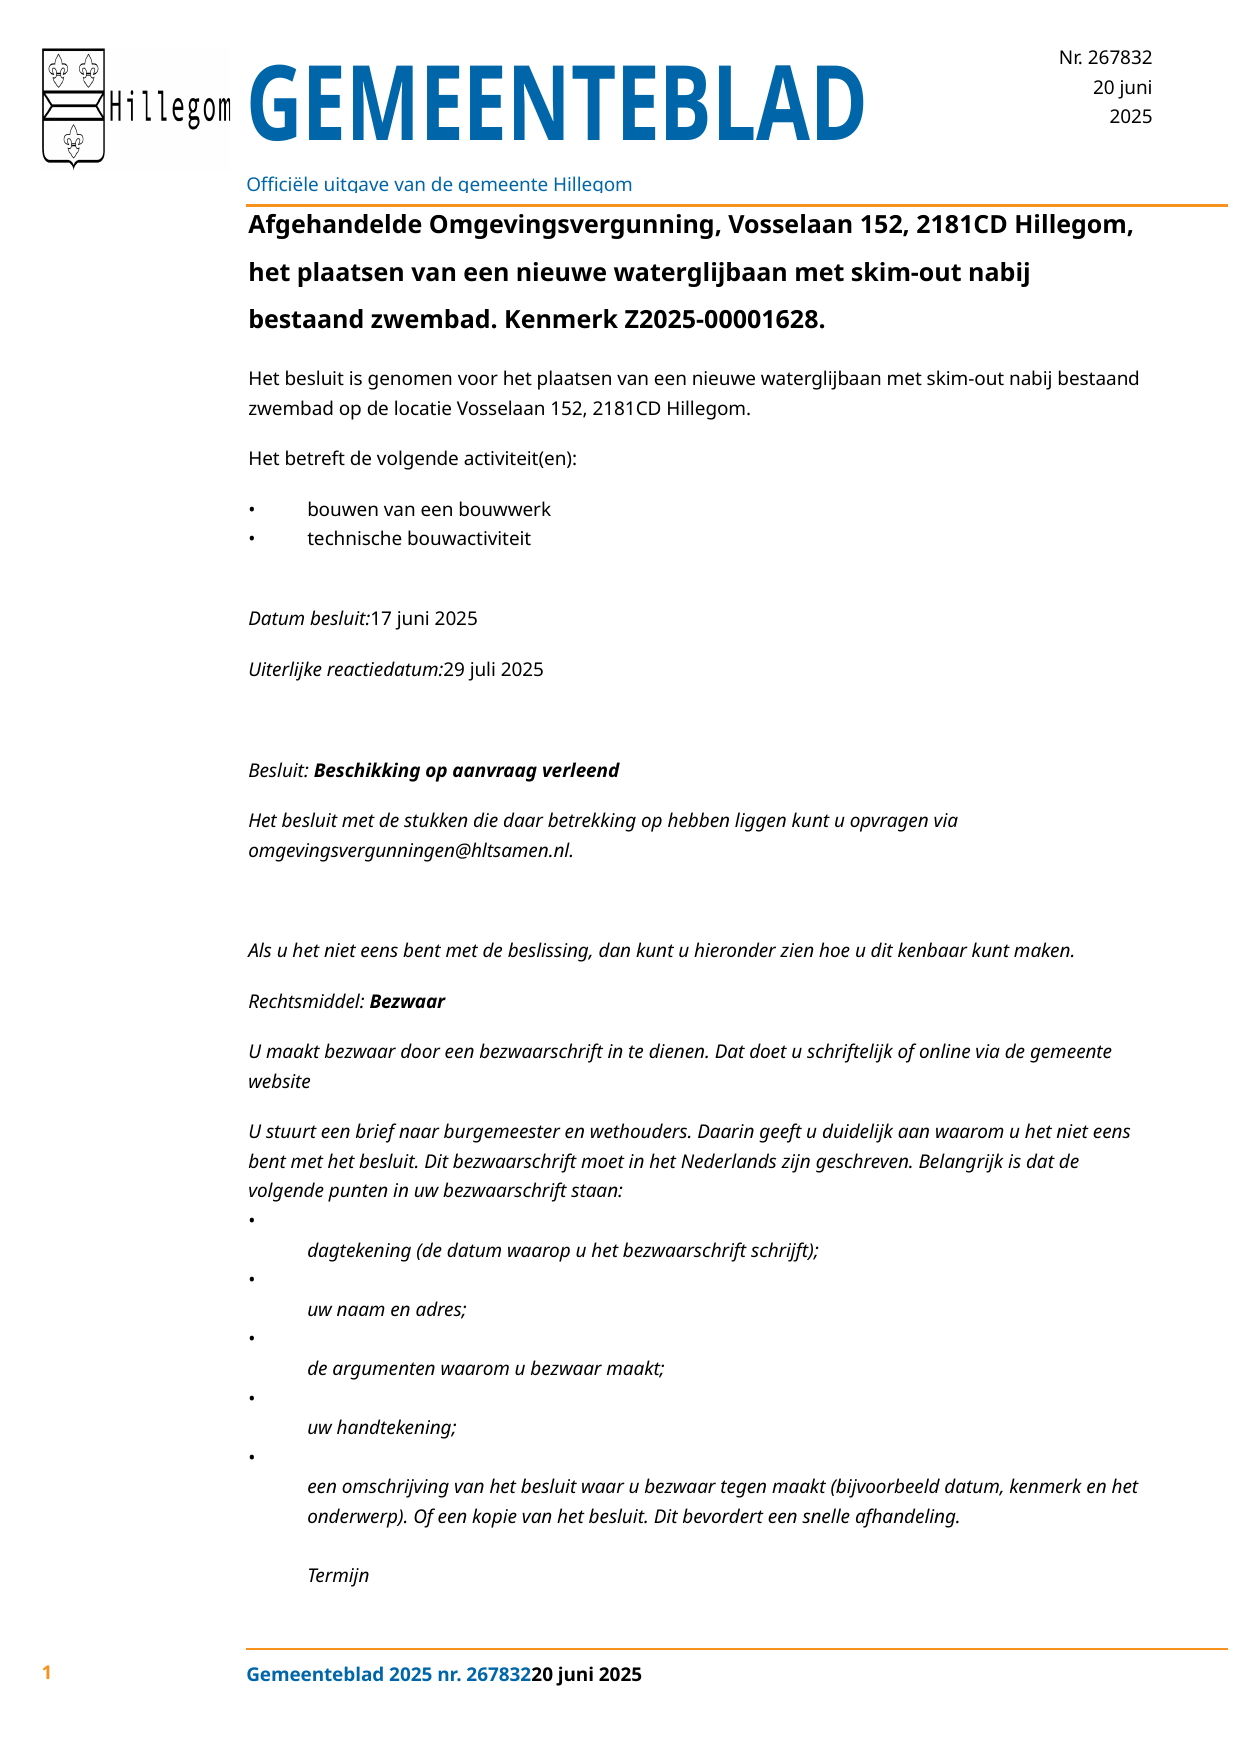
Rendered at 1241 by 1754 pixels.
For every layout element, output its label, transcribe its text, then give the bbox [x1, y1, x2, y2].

list uw naam en adres; [248, 1296, 1152, 1322]
text Het besluit met de stukken die daar betrekking op hebben liggen kunt u opvragen via omgevingsvergunningen@hltsamen.nl. [248, 807, 1152, 862]
list een omschrijving van het besluit waar u bezwaar tegen maakt (bijvoorbeeld datum, kenmerk en het onderwerp). Of een kopie van het besluit. Dit bevordert een snelle afhandeling. [248, 1473, 1152, 1529]
list technische bouwactiviteit [248, 526, 1152, 551]
text Afgehandelde Omgevingsvergunning, Vosselaan 152, 2181CD Hillegom, het plaatsen van een nieuwe waterglijbaan met skim-out nabij bestaand zwembad. Kenmerk Z2025-00001628. [248, 207, 1152, 336]
list uw handtekening; [248, 1414, 1152, 1440]
list de argumenten waarom u bezwaar maakt; [248, 1355, 1152, 1381]
list dagtekening (de datum waarop u het bezwaarschrift schrijft); [248, 1237, 1152, 1262]
text Het besluit is genomen voor het plaatsen van een nieuwe waterglijbaan met skim-out nabij bestaand zwembad op de locatie Vosselaan 152, 2181CD Hillegom. [248, 366, 1152, 421]
text Uiterlijke reactiedatum:29 juli 2025 [248, 656, 1152, 682]
text Het betreft de volgende activiteit(en): [248, 446, 1152, 471]
list bouwen van een bouwwerk [248, 496, 1152, 522]
text U maakt bezwaar door een bezwaarschrift in te dienen. Dat doet u schriftelijk of online via de gemeente website [248, 1038, 1152, 1094]
text Als u het niet eens bent met de beslissing, dan kunt u hieronder zien hoe u dit kenbaar kunt maken. [248, 938, 1152, 963]
text Rechtsmiddel: Bezwaar [248, 988, 1152, 1014]
text Besluit: Beschikking op aanvraag verleend [248, 757, 1152, 782]
list Termijn [248, 1562, 1152, 1588]
text Datum besluit:17 juni 2025 [248, 606, 1152, 631]
picture [41, 47, 231, 172]
text U stuurt een brief naar burgemeester en wethouders. Daarin geeft u duidelijk aan waarom u het niet eens bent met het besluit. Dit bezwaarschrift moet in het Nederlands zijn geschreven. Belangrijk is dat de volgende punten in uw bezwaarschrift staan: [248, 1118, 1152, 1203]
